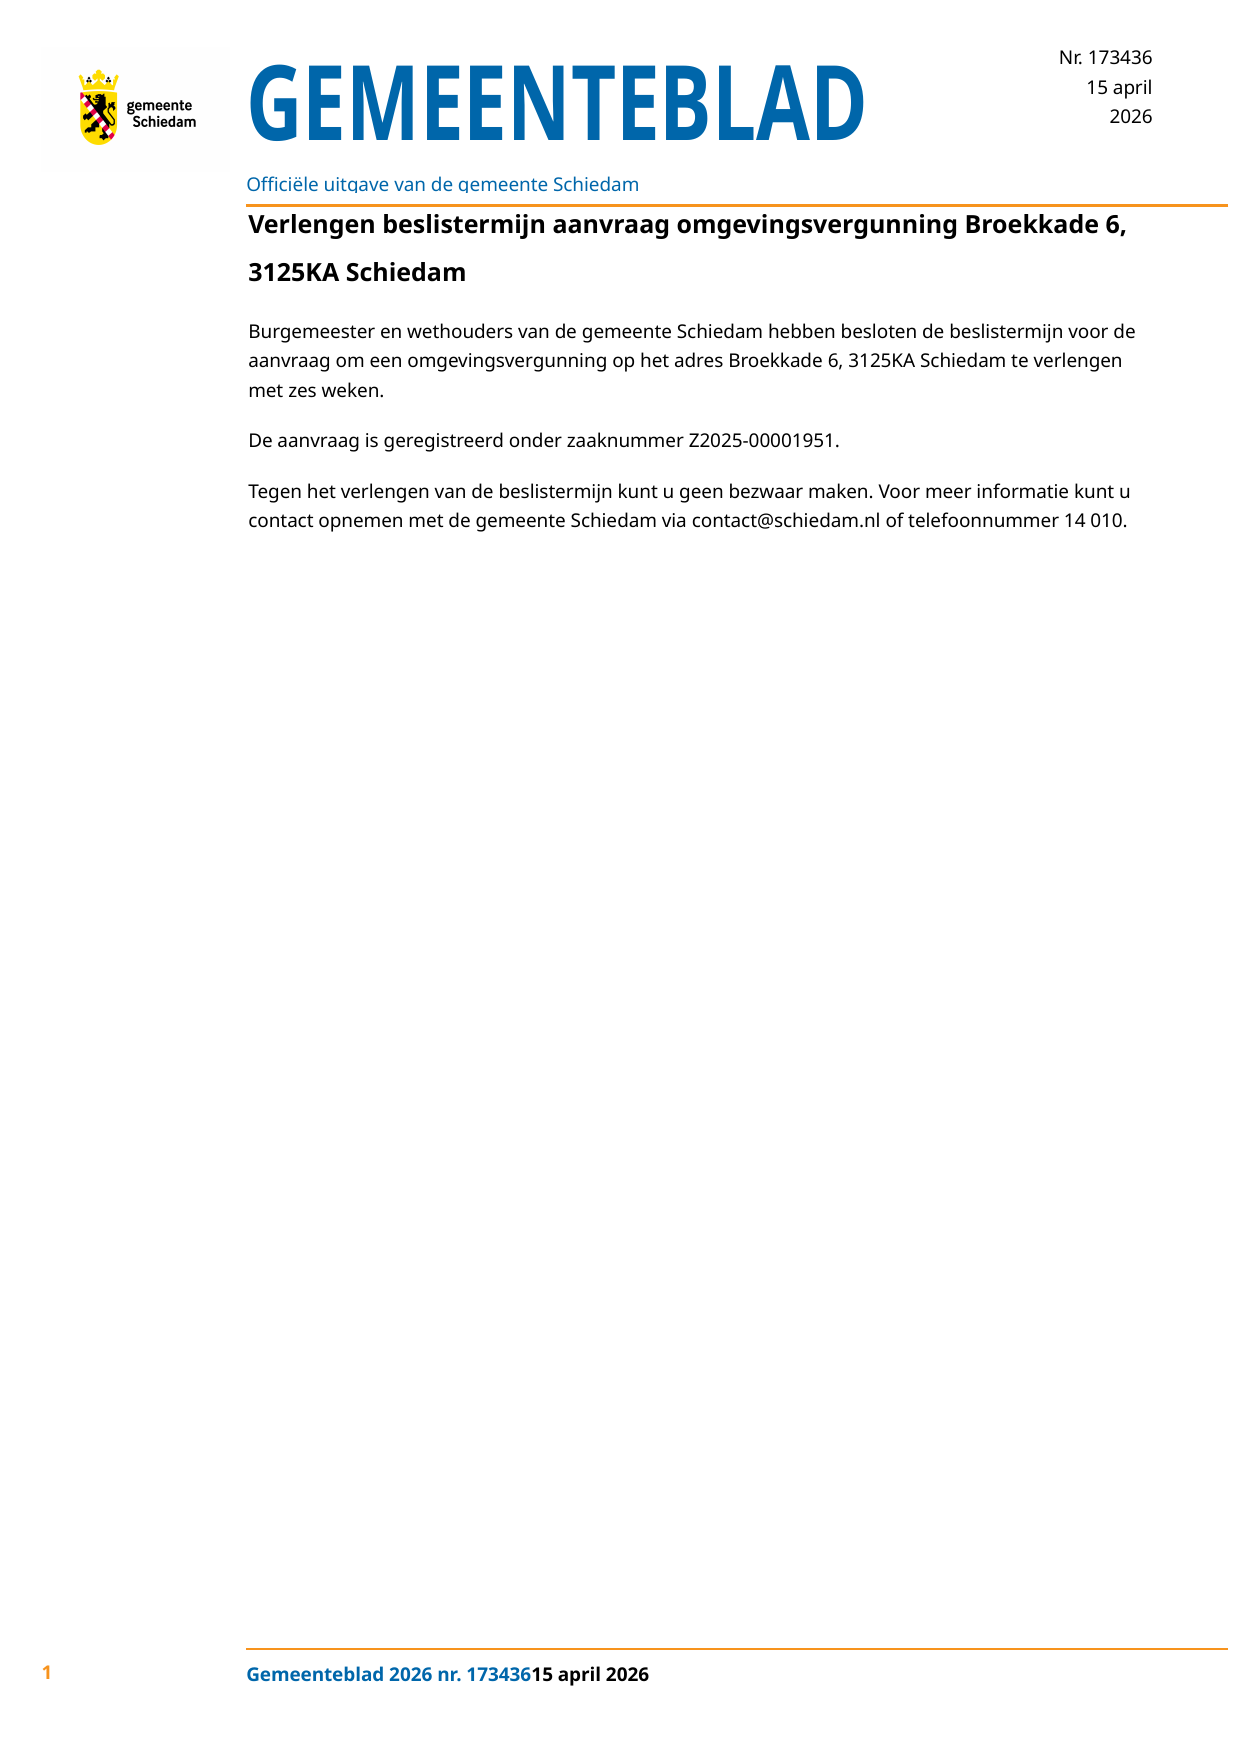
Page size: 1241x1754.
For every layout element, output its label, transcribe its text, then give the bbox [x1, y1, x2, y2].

text Tegen het verlengen van de beslistermijn kunt u geen bezwaar maken. Voor meer informatie kunt u contact opnemen met de gemeente Schiedam via contact@schiedam.nl of telefoonnummer 14 010. [248, 478, 1152, 533]
picture [41, 47, 231, 172]
text De aanvraag is geregistreerd onder zaaknummer Z2025-00001951. [248, 427, 1152, 453]
text Burgemeester en wethouders van de gemeente Schiedam hebben besloten de beslistermijn voor de aanvraag om een omgevingsvergunning op het adres Broekkade 6, 3125KA Schiedam te verlengen met zes weken. [248, 318, 1152, 403]
text Verlengen beslistermijn aanvraag omgevingsvergunning Broekkade 6, 3125KA Schiedam [248, 207, 1152, 288]
